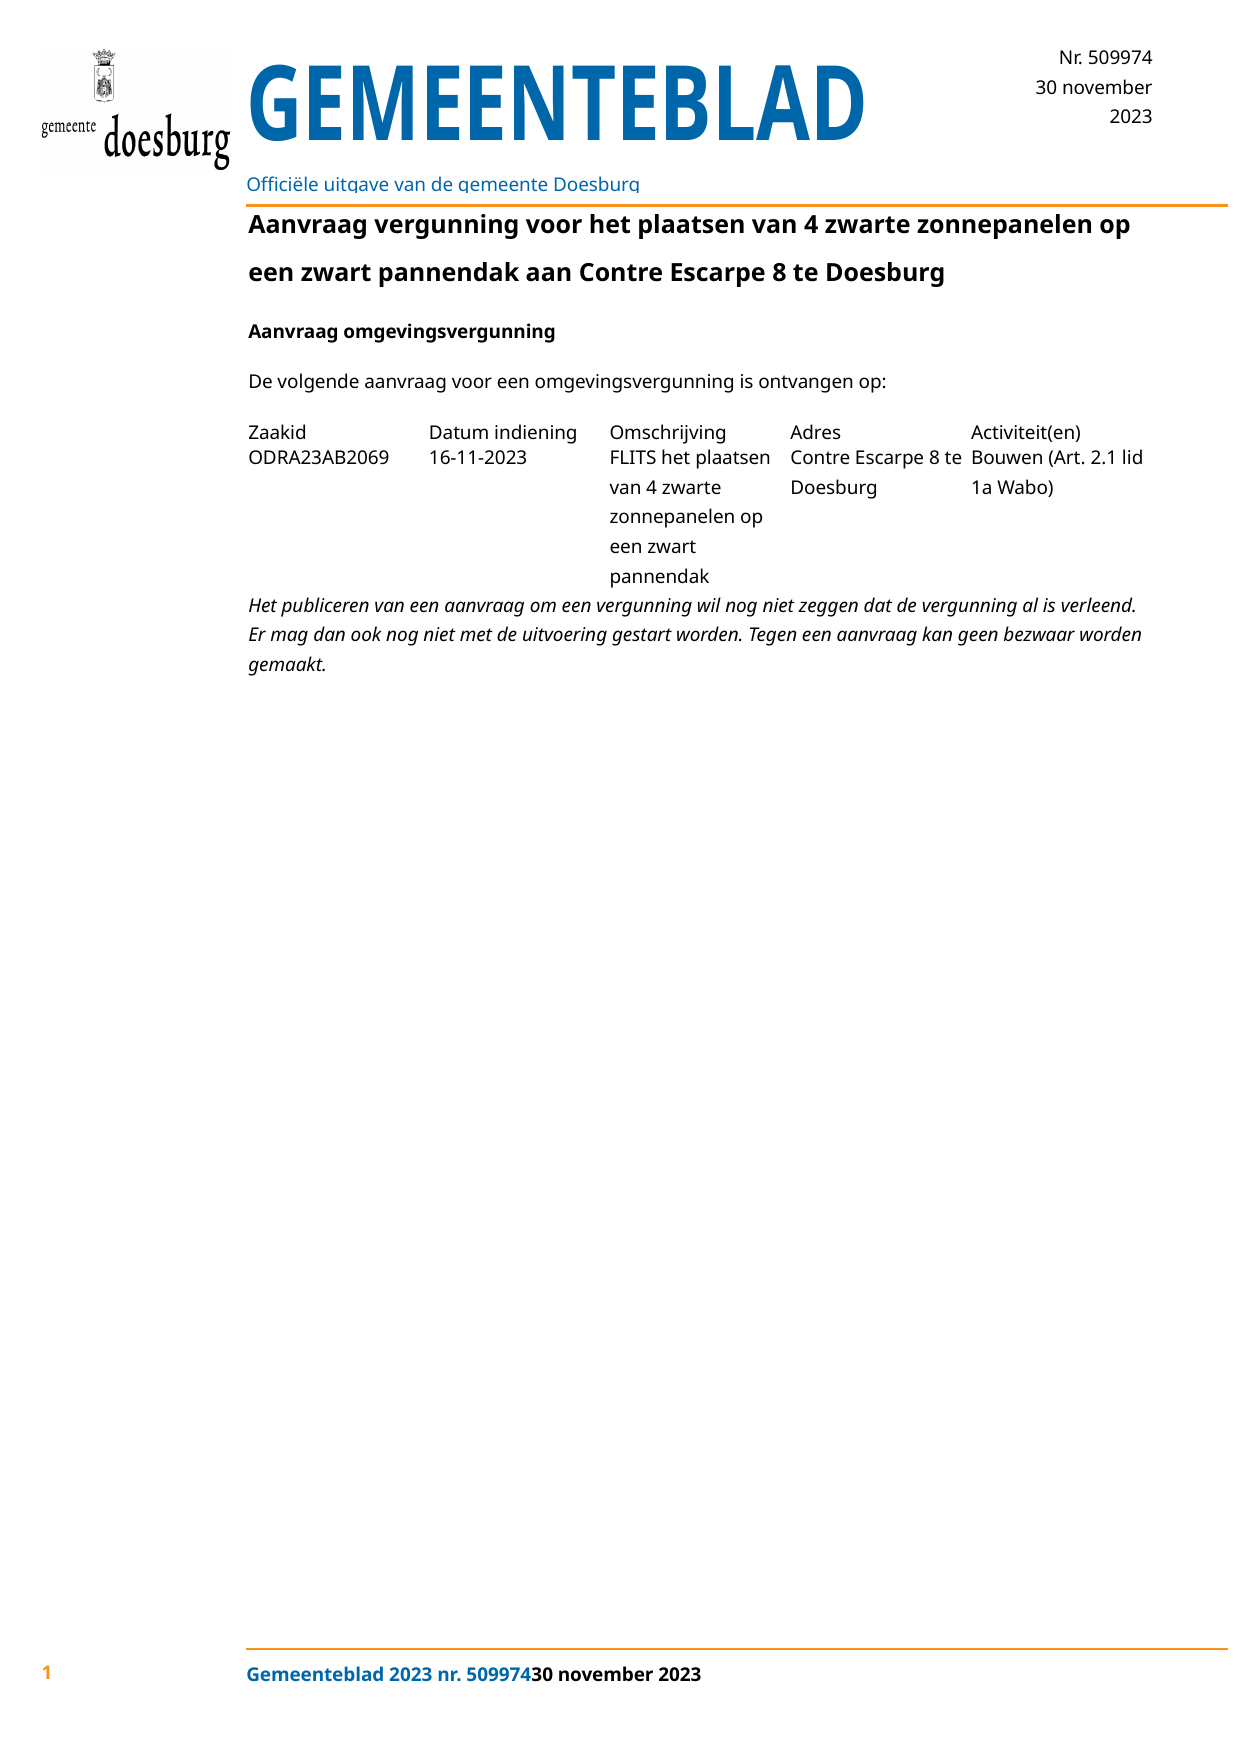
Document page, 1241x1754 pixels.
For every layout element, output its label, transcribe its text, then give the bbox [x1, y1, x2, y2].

table_cell Bouwen (Art. 2.1 lid 1a Wabo) [971, 445, 1152, 589]
text Het publiceren van een aanvraag om een vergunning wil nog niet zeggen dat de vergunning al is verleend. Er mag dan ook nog niet met de uitvoering gestart worden. Tegen een aanvraag kan geen bezwaar worden gemaakt. [248, 592, 1152, 677]
text Aanvraag omgevingsvergunning [248, 318, 1152, 344]
table_cell ODRA23AB2069 [248, 445, 429, 589]
table_header Datum indiening [429, 419, 609, 444]
table_header Activiteit(en) [971, 419, 1152, 444]
text De volgende aanvraag voor een omgevingsvergunning is ontvangen op: [248, 368, 1152, 394]
picture [41, 47, 231, 172]
table_cell Contre Escarpe 8 te Doesburg [790, 445, 971, 589]
table_cell 16-11-2023 [429, 445, 609, 589]
table_cell FLITS het plaatsen van 4 zwarte zonnepanelen op een zwart pannendak [609, 445, 790, 589]
table_header Zaakid [248, 419, 429, 444]
text Aanvraag vergunning voor het plaatsen van 4 zwarte zonnepanelen op een zwart pannendak aan Contre Escarpe 8 te Doesburg [248, 207, 1152, 288]
table_header Adres [790, 419, 971, 444]
table_header Omschrijving [609, 419, 790, 444]
